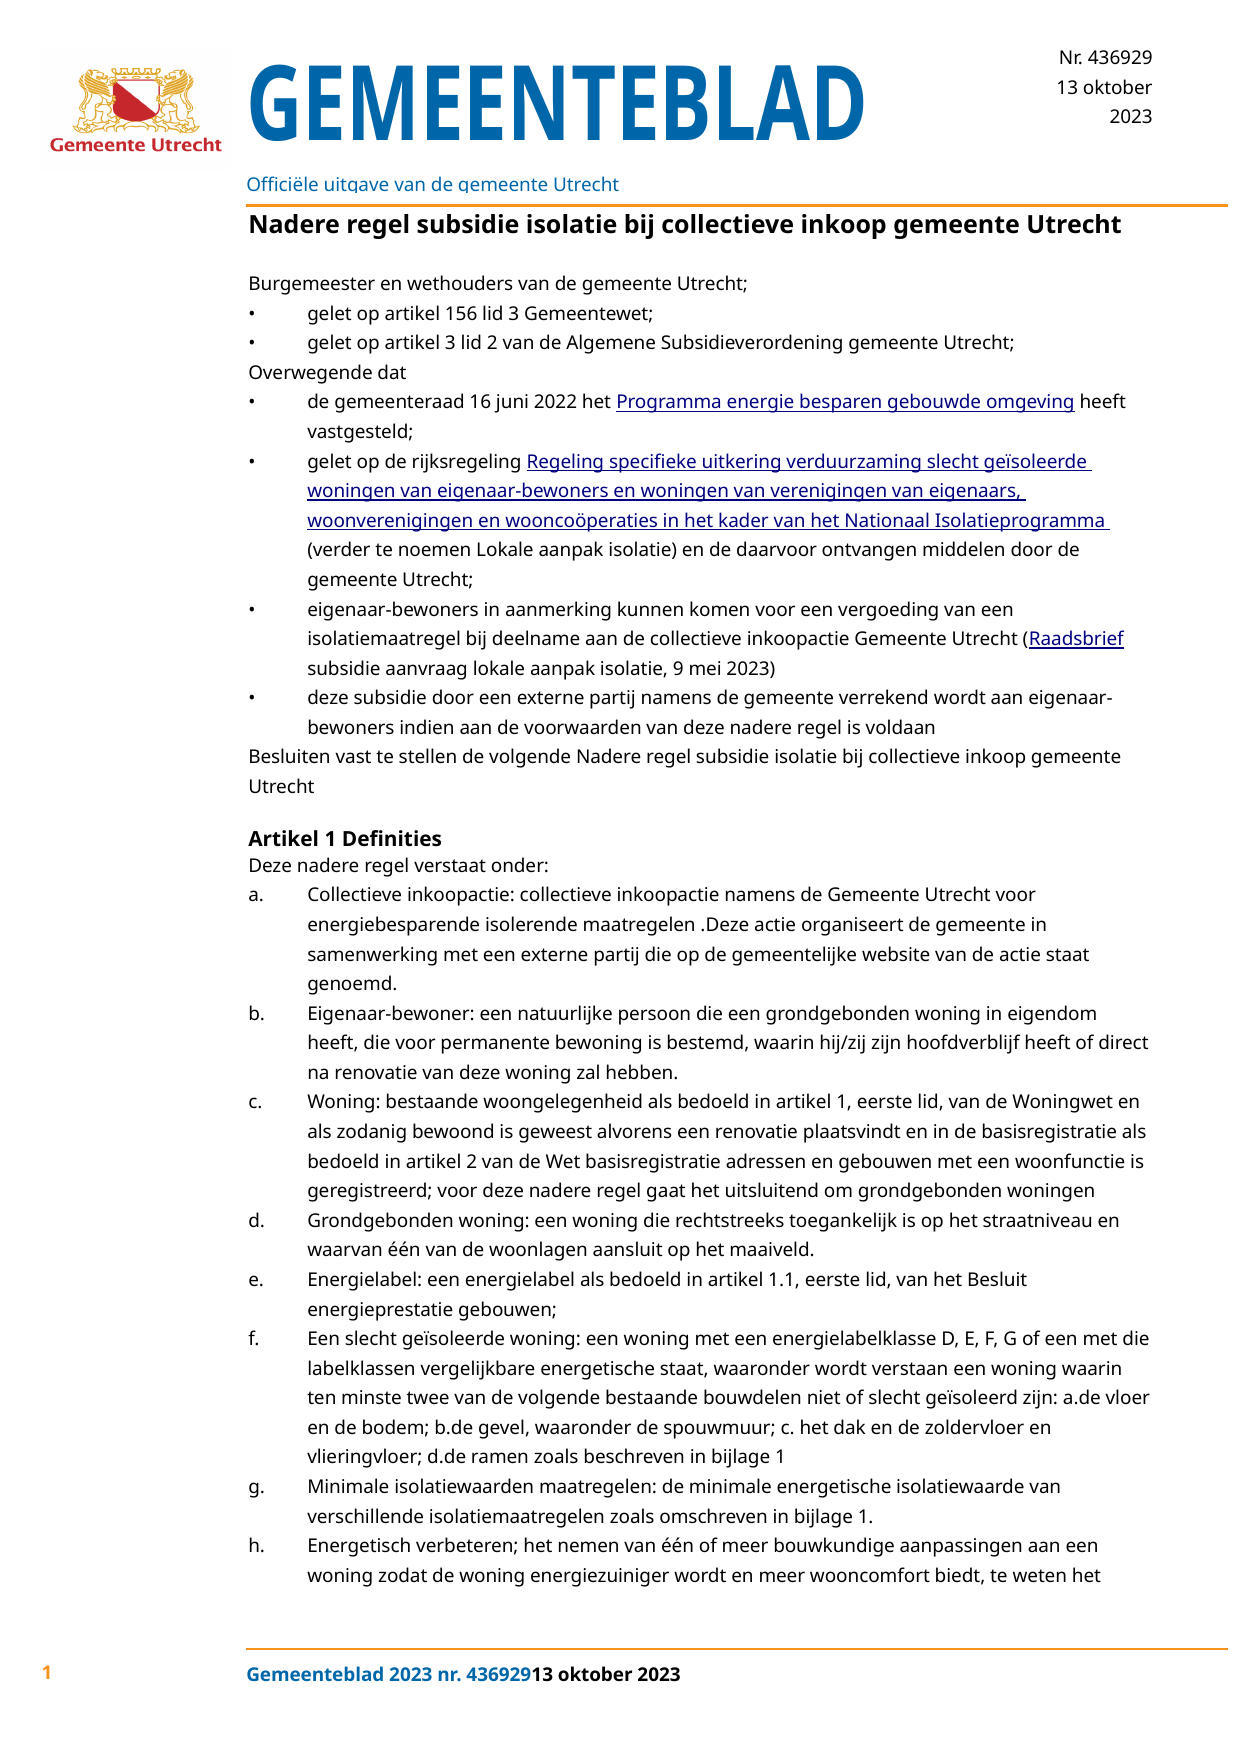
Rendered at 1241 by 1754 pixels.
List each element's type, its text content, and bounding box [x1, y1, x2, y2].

list Minimale isolatiewaarden maatregelen: de minimale energetische isolatiewaarde van verschillende isolatiemaatregelen zoals omschreven in bijlage 1. [248, 1473, 1152, 1529]
list de gemeenteraad 16 juni 2022 het Programma energie besparen gebouwde omgeving heeft vastgesteld; [248, 389, 1152, 444]
list deze subsidie door een externe partij namens de gemeente verrekend wordt aan eigenaar-bewoners indien aan de voorwaarden van deze nadere regel is voldaan [248, 684, 1152, 740]
list Grondgebonden woning: een woning die rechtstreeks toegankelijk is op het straatniveau en waarvan één van de woonlagen aansluit op het maaiveld. [248, 1207, 1152, 1262]
list Eigenaar-bewoner: een natuurlijke persoon die een grondgebonden woning in eigendom heeft, die voor permanente bewoning is bestemd, waarin hij/zij zijn hoofdverblijf heeft of direct na renovatie van deze woning zal hebben. [248, 1000, 1152, 1085]
text Burgemeester en wethouders van de gemeente Utrecht; [248, 270, 1152, 296]
text Nadere regel subsidie isolatie bij collectieve inkoop gemeente Utrecht [248, 207, 1152, 241]
list gelet op de rijksregeling Regeling specifieke uitkering verduurzaming slecht geïsoleerde woningen van eigenaar-bewoners en woningen van verenigingen van eigenaars, woonverenigingen en wooncoöperaties in het kader van het Nationaal Isolatieprogramma (verder te noemen Lokale aanpak isolatie) en de daarvoor ontvangen middelen door de gemeente Utrecht; [248, 448, 1152, 592]
list Collectieve inkoopactie: collectieve inkoopactie namens de Gemeente Utrecht voor energiebesparende isolerende maatregelen .Deze actie organiseert de gemeente in samenwerking met een externe partij die op de gemeentelijke website van de actie staat genoemd. [248, 882, 1152, 996]
text Artikel 1 Definities [248, 824, 1152, 852]
list Woning: bestaande woongelegenheid als bedoeld in artikel 1, eerste lid, van de Woningwet en als zodanig bewoond is geweest alvorens een renovatie plaatsvindt en in de basisregistratie als bedoeld in artikel 2 van de Wet basisregistratie adressen en gebouwen met een woonfunctie is geregistreerd; voor deze nadere regel gaat het uitsluitend om grondgebonden woningen [248, 1089, 1152, 1203]
list eigenaar-bewoners in aanmerking kunnen komen voor een vergoeding van een isolatiemaatregel bij deelname aan de collectieve inkoopactie Gemeente Utrecht (Raadsbrief subsidie aanvraag lokale aanpak isolatie, 9 mei 2023) [248, 596, 1152, 681]
list gelet op artikel 3 lid 2 van de Algemene Subsidieverordening gemeente Utrecht; [248, 329, 1152, 355]
picture [41, 47, 231, 172]
list Een slecht geïsoleerde woning: een woning met een energielabelklasse D, E, F, G of een met die labelklassen vergelijkbare energetische staat, waaronder wordt verstaan een woning waarin ten minste twee van de volgende bestaande bouwdelen niet of slecht geïsoleerd zijn: a.de vloer en de bodem; b.de gevel, waaronder de spouwmuur; c. het dak en de zoldervloer en vlieringvloer; d.de ramen zoals beschreven in bijlage 1 [248, 1325, 1152, 1469]
text Deze nadere regel verstaat onder: [248, 852, 1152, 878]
list gelet op artikel 156 lid 3 Gemeentewet; [248, 300, 1152, 326]
list Energetisch verbeteren; het nemen van één of meer bouwkundige aanpassingen aan een woning zodat de woning energiezuiniger wordt en meer wooncomfort biedt, te weten het [248, 1532, 1152, 1588]
text Besluiten vast te stellen de volgende Nadere regel subsidie isolatie bij collectieve inkoop gemeente Utrecht [248, 744, 1152, 799]
list Energielabel: een energielabel als bedoeld in artikel 1.1, eerste lid, van het Besluit energieprestatie gebouwen; [248, 1266, 1152, 1322]
text Overwegende dat [248, 359, 1152, 385]
